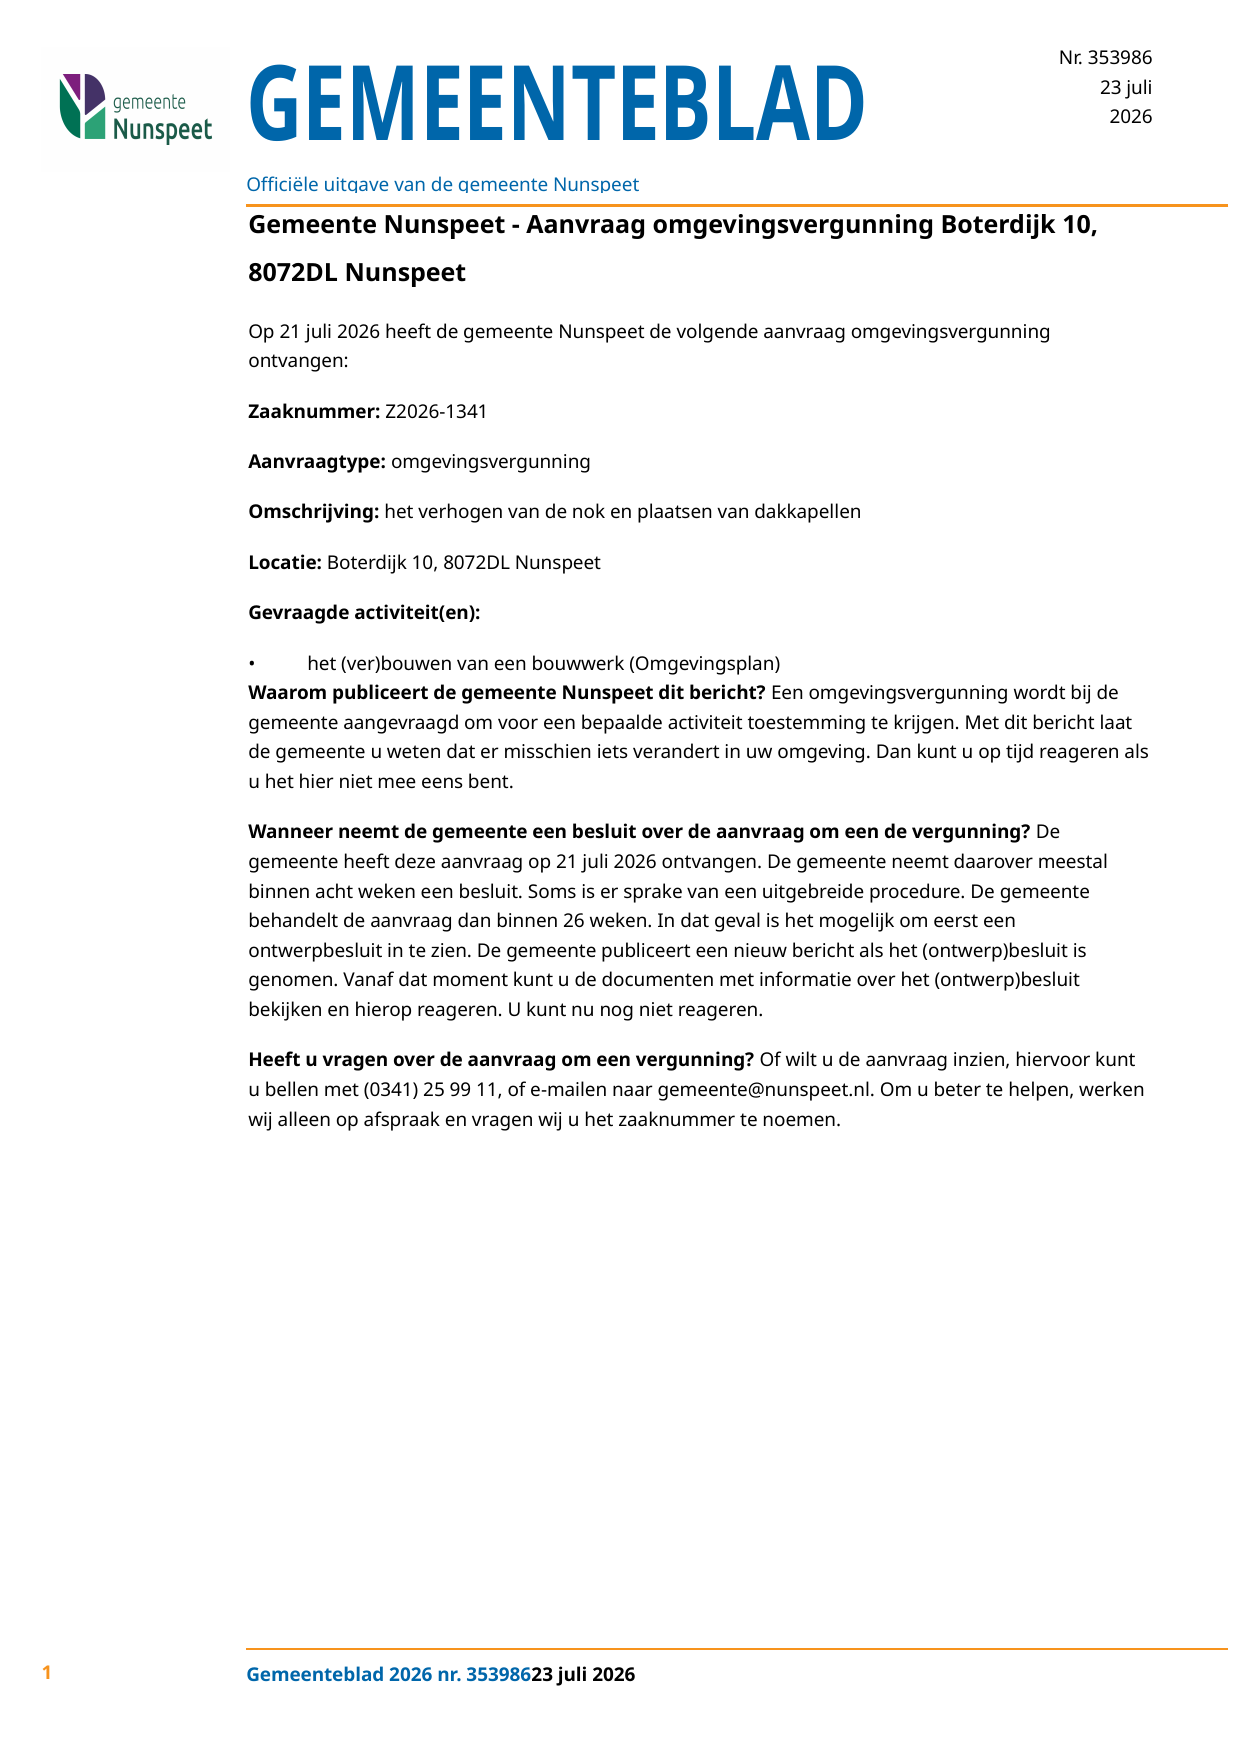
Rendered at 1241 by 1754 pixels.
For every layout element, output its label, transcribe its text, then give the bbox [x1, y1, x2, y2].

text Gemeente Nunspeet - Aanvraag omgevingsvergunning Boterdijk 10, 8072DL Nunspeet [248, 207, 1152, 288]
text Zaaknummer: Z2026-1341 [248, 398, 1152, 424]
text Locatie: Boterdijk 10, 8072DL Nunspeet [248, 549, 1152, 575]
text Waarom publiceert de gemeente Nunspeet dit bericht? Een omgevingsvergunning wordt bij de gemeente aangevraagd om voor een bepaalde activiteit toestemming te krijgen. Met dit bericht laat de gemeente u weten dat er misschien iets verandert in uw omgeving. Dan kunt u op tijd reageren als u het hier niet mee eens bent. [248, 679, 1152, 794]
text Op 21 juli 2026 heeft de gemeente Nunspeet de volgende aanvraag omgevingsvergunning ontvangen: [248, 318, 1152, 373]
text Wanneer neemt de gemeente een besluit over de aanvraag om een de vergunning? De gemeente heeft deze aanvraag op 21 juli 2026 ontvangen. De gemeente neemt daarover meestal binnen acht weken een besluit. Soms is er sprake van een uitgebreide procedure. De gemeente behandelt de aanvraag dan binnen 26 weken. In dat geval is het mogelijk om eerst een ontwerpbesluit in te zien. De gemeente publiceert een nieuw bericht als het (ontwerp)besluit is genomen. Vanaf dat moment kunt u de documenten met informatie over het (ontwerp)besluit bekijken en hierop reageren. U kunt nu nog niet reageren. [248, 819, 1152, 1022]
text Omschrijving: het verhogen van de nok en plaatsen van dakkapellen [248, 499, 1152, 524]
picture [41, 47, 231, 172]
text Gevraagde activiteit(en): [248, 599, 1152, 625]
text Aanvraagtype: omgevingsvergunning [248, 448, 1152, 474]
text Heeft u vragen over de aanvraag om een vergunning? Of wilt u de aanvraag inzien, hiervoor kunt u bellen met (0341) 25 99 11, of e-mailen naar gemeente@nunspeet.nl. Om u beter te helpen, werken wij alleen op afspraak en vragen wij u het zaaknummer te noemen. [248, 1047, 1152, 1132]
list het (ver)bouwen van een bouwwerk (Omgevingsplan) [248, 650, 1152, 676]
